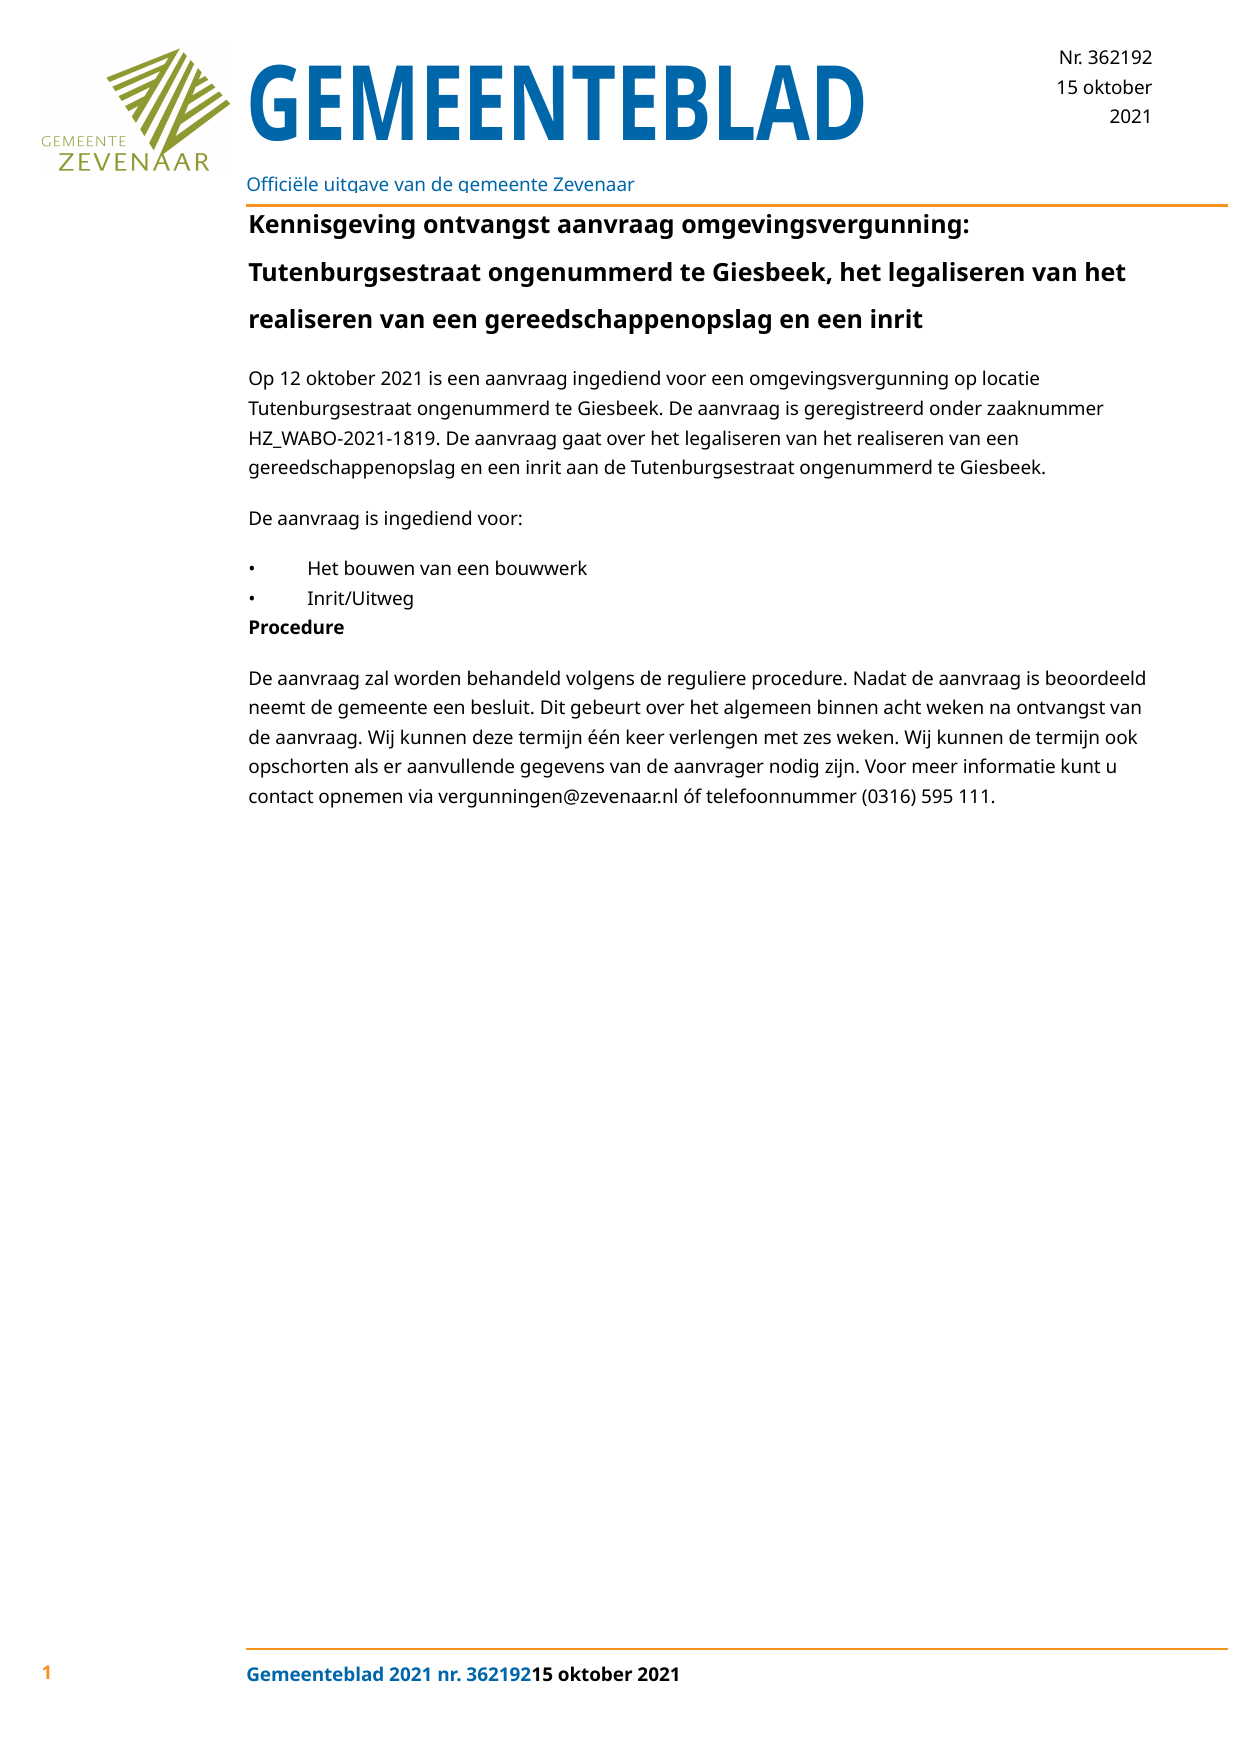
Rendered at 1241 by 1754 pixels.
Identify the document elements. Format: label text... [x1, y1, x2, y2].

text Op 12 oktober 2021 is een aanvraag ingediend voor een omgevingsvergunning op locatie Tutenburgsestraat ongenummerd te Giesbeek. De aanvraag is geregistreerd onder zaaknummer HZ_WABO-2021-1819. De aanvraag gaat over het legaliseren van het realiseren van een gereedschappenopslag en een inrit aan de Tutenburgsestraat ongenummerd te Giesbeek. [248, 366, 1152, 480]
list Inrit/Uitweg [248, 585, 1152, 610]
list Het bouwen van een bouwwerk [248, 555, 1152, 581]
text De aanvraag is ingediend voor: [248, 505, 1152, 530]
text De aanvraag zal worden behandeld volgens de reguliere procedure. Nadat de aanvraag is beoordeeld neemt de gemeente een besluit. Dit gebeurt over het algemeen binnen acht weken na ontvangst van de aanvraag. Wij kunnen deze termijn één keer verlengen met zes weken. Wij kunnen de termijn ook opschorten als er aanvullende gegevens van de aanvrager nodig zijn. Voor meer informatie kunt u contact opnemen via vergunningen@zevenaar.nl óf telefoonnummer (0316) 595 111. [248, 665, 1152, 809]
picture [41, 47, 231, 172]
text Kennisgeving ontvangst aanvraag omgevingsvergunning: Tutenburgsestraat ongenummerd te Giesbeek, het legaliseren van het realiseren van een gereedschappenopslag en een inrit [248, 207, 1152, 336]
text Procedure [248, 614, 1152, 640]
